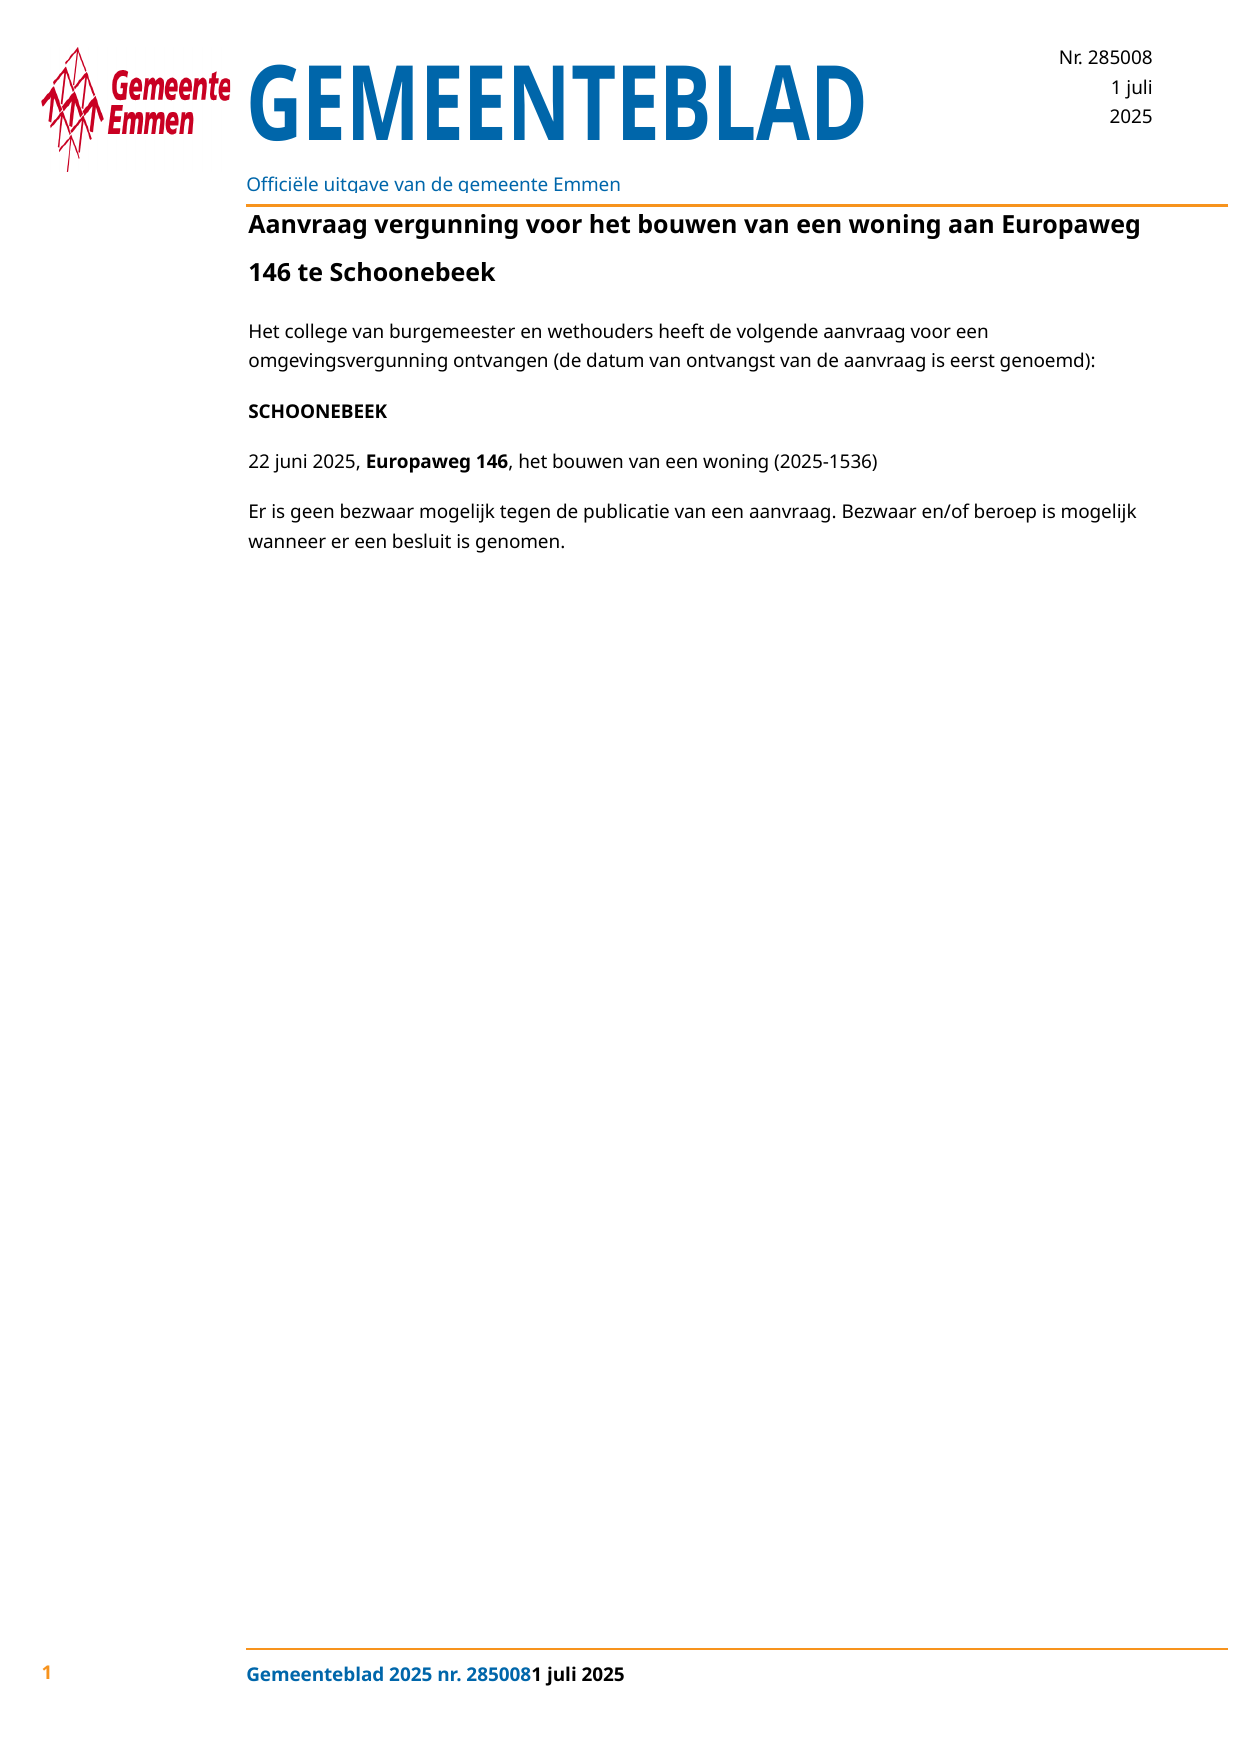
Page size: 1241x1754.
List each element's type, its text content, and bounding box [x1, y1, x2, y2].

text 22 juni 2025, Europaweg 146, het bouwen van een woning (2025-1536) [248, 448, 1152, 474]
picture [41, 47, 231, 172]
text SCHOONEBEEK [248, 398, 1152, 424]
text Er is geen bezwaar mogelijk tegen de publicatie van een aanvraag. Bezwaar en/of beroep is mogelijk wanneer er een besluit is genomen. [248, 499, 1152, 554]
text Aanvraag vergunning voor het bouwen van een woning aan Europaweg 146 te Schoonebeek [248, 207, 1152, 288]
text Het college van burgemeester en wethouders heeft de volgende aanvraag voor een omgevingsvergunning ontvangen (de datum van ontvangst van de aanvraag is eerst genoemd): [248, 318, 1152, 373]
